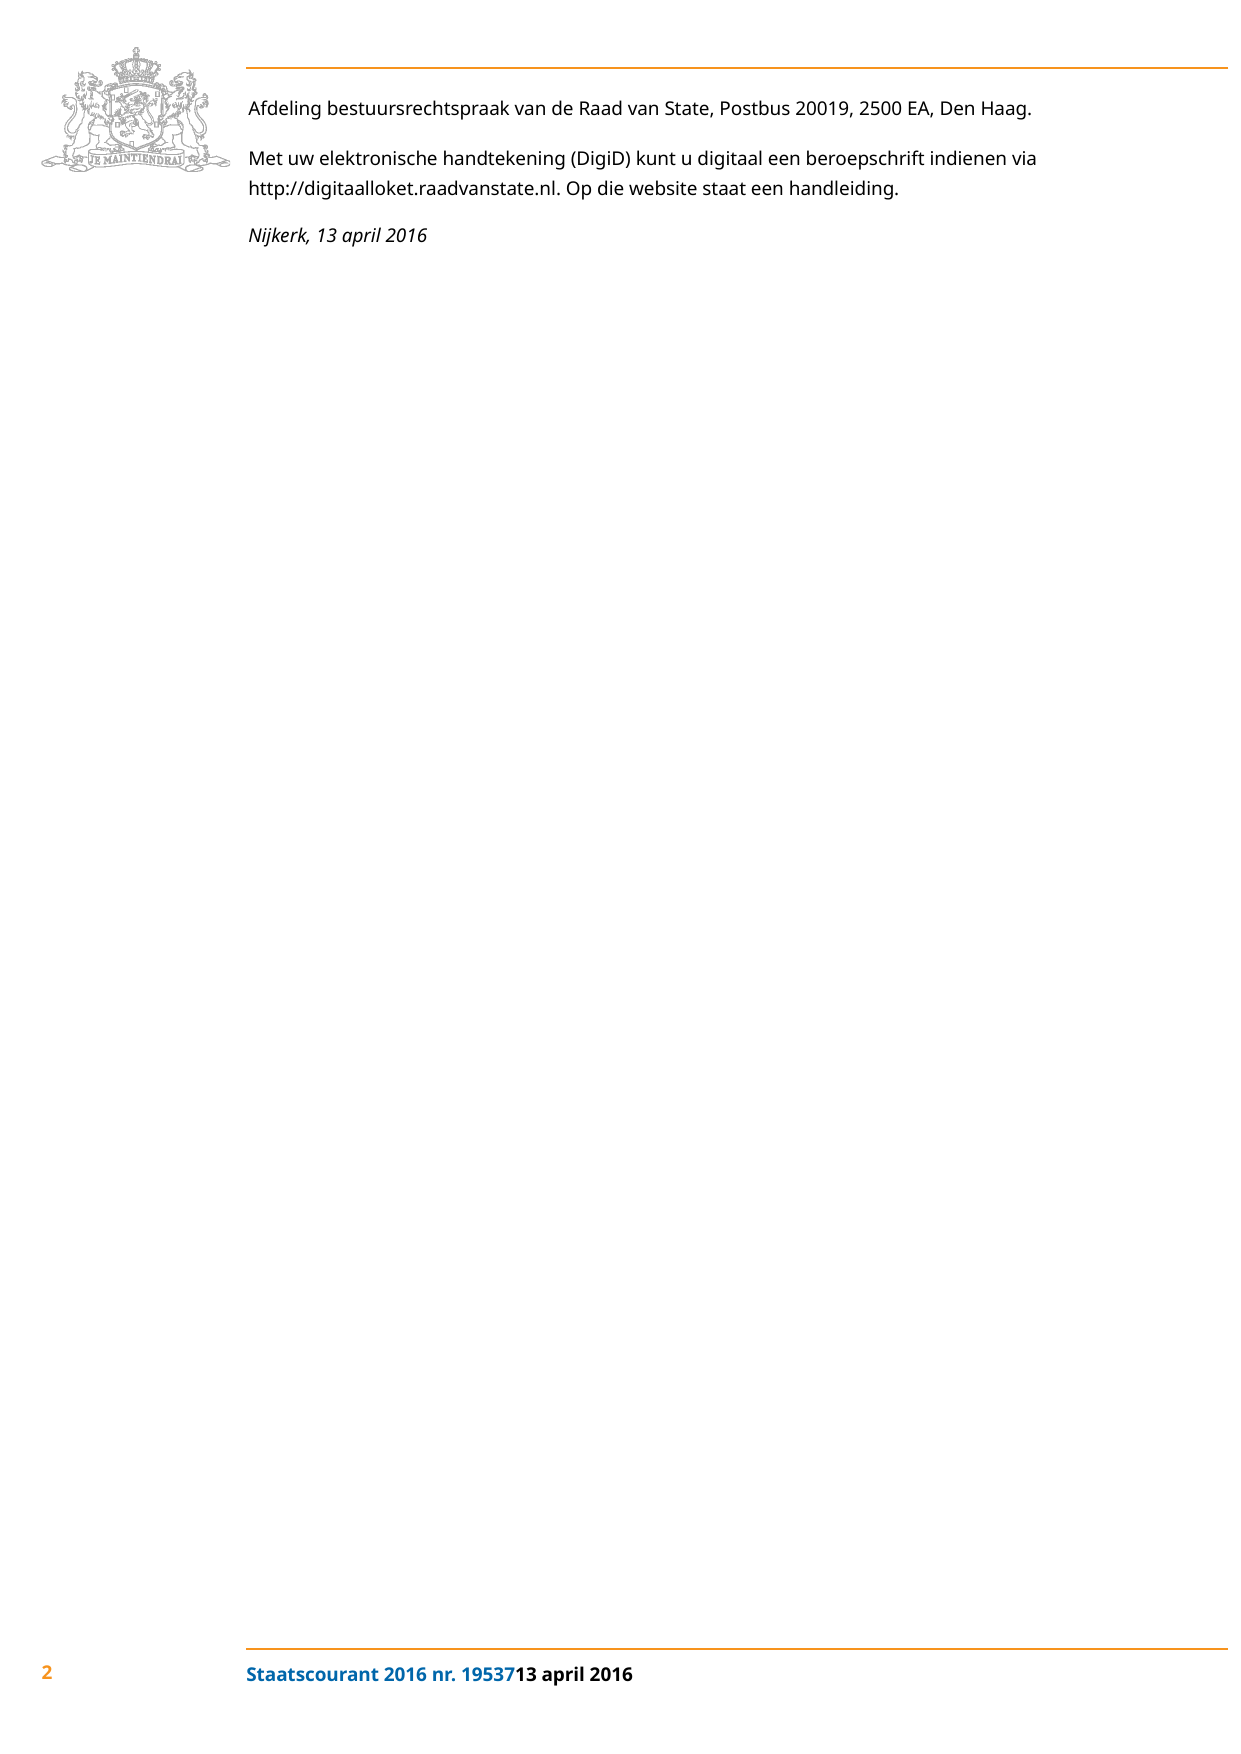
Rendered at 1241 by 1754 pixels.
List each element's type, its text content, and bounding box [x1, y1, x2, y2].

text Afdeling bestuursrechtspraak van de Raad van State, Postbus 20019, 2500 EA, Den Haag. [248, 95, 1152, 121]
text Met uw elektronische handtekening (DigiD) kunt u digitaal een beroepschrift indienen via http://digitaalloket.raadvanstate.nl. Op die website staat een handleiding. [248, 145, 1152, 201]
text Nijkerk, 13 april 2016 [248, 223, 1152, 248]
picture [41, 47, 231, 172]
